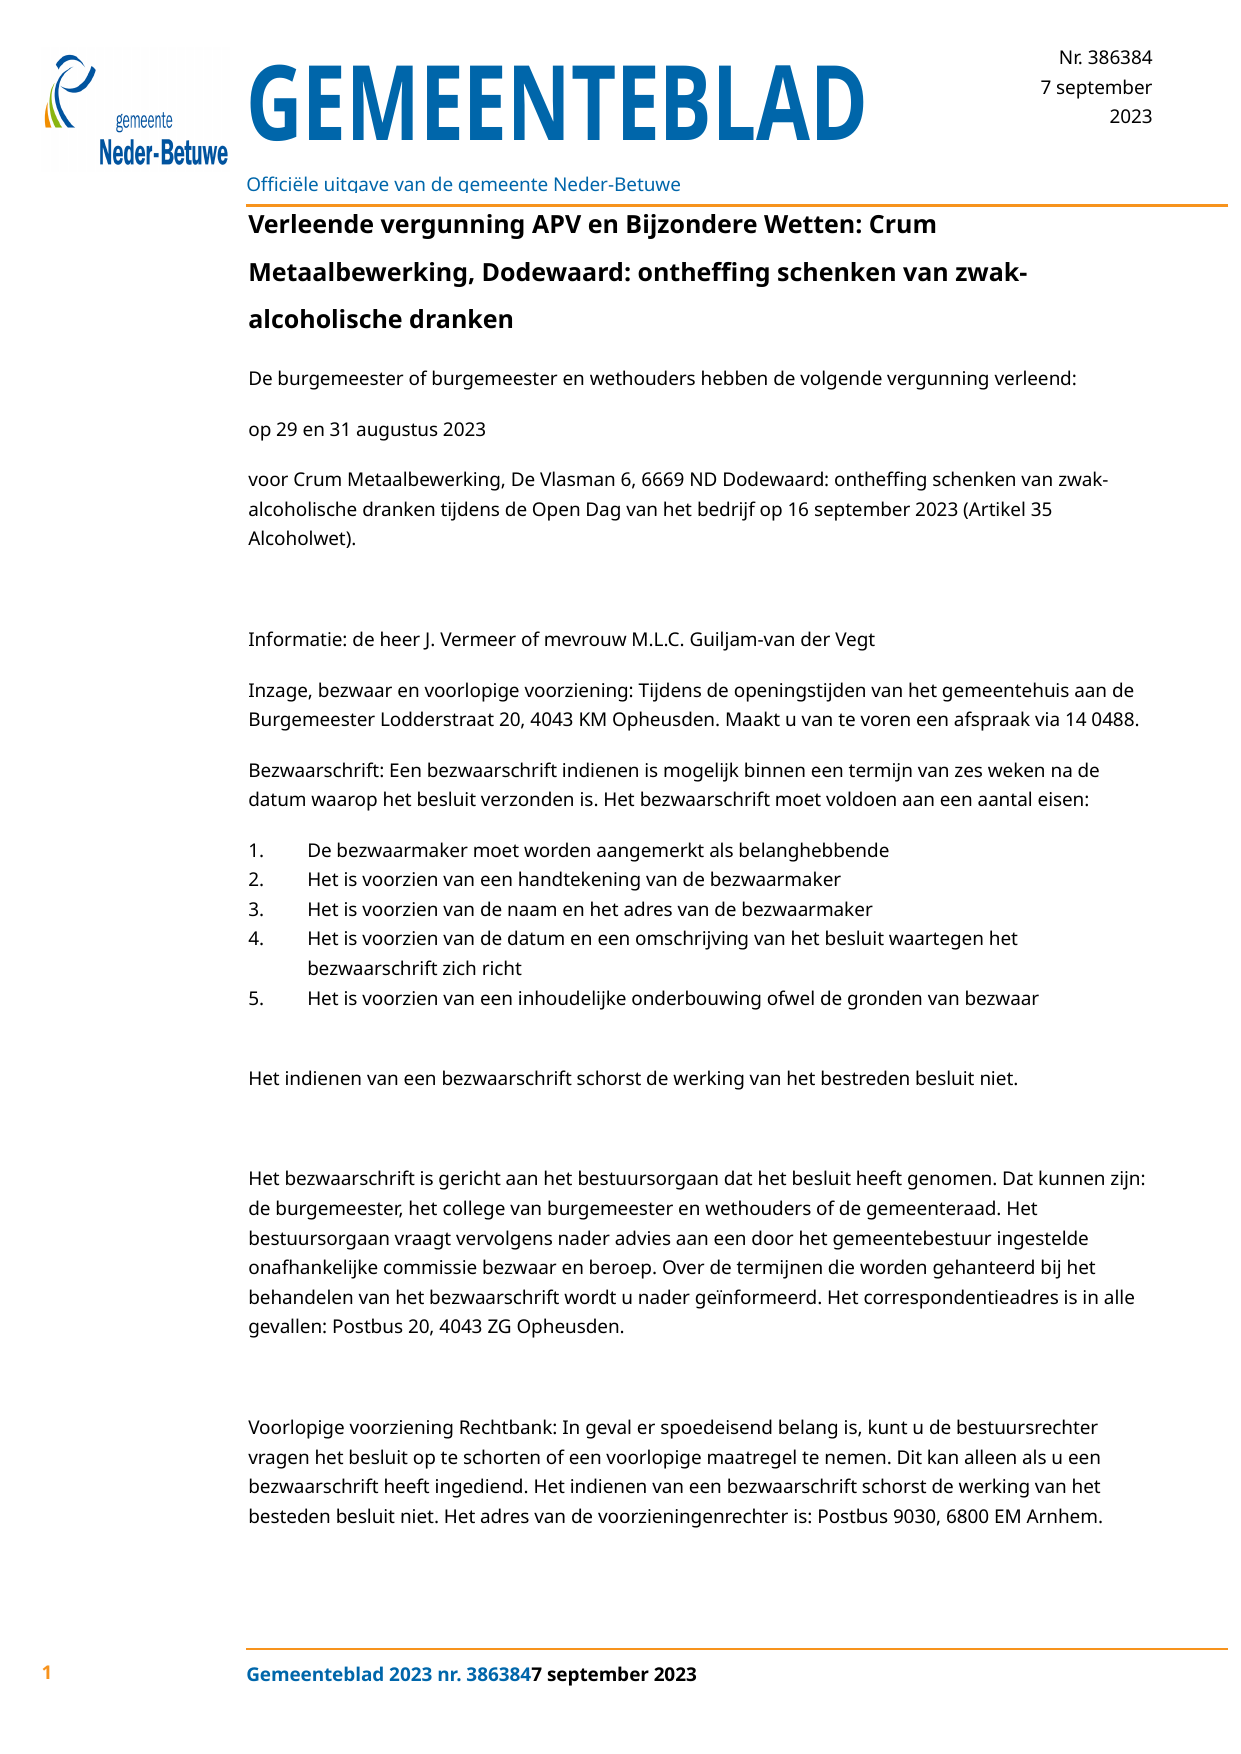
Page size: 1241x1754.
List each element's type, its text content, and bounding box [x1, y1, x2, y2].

picture [41, 47, 231, 172]
text Verleende vergunning APV en Bijzondere Wetten: Crum Metaalbewerking, Dodewaard: ontheffing schenken van zwak-alcoholische dranken [248, 207, 1152, 336]
text Het bezwaarschrift is gericht aan het bestuursorgaan dat het besluit heeft genomen. Dat kunnen zijn: de burgemeester, het college van burgemeester en wethouders of de gemeenteraad. Het bestuursorgaan vraagt vervolgens nader advies aan een door het gemeentebestuur ingestelde onafhankelijke commissie bezwaar en beroep. Over de termijnen die worden gehanteerd bij het behandelen van het bezwaarschrift wordt u nader geïnformeerd. Het correspondentieadres is in alle gevallen: Postbus 20, 4043 ZG Opheusden. [248, 1166, 1152, 1339]
text De burgemeester of burgemeester en wethouders hebben de volgende vergunning verleend: [248, 366, 1152, 391]
text Informatie: de heer J. Vermeer of mevrouw M.L.C. Guiljam-van der Vegt [248, 626, 1152, 652]
list Het is voorzien van de naam en het adres van de bezwaarmaker [248, 896, 1152, 922]
list Het is voorzien van de datum en een omschrijving van het besluit waartegen het bezwaarschrift zich richt [248, 926, 1152, 981]
list Het is voorzien van een inhoudelijke onderbouwing ofwel de gronden van bezwaar [248, 985, 1152, 1010]
text Inzage, bezwaar en voorlopige voorziening: Tijdens de openingstijden van het gemeentehuis aan de Burgemeester Lodderstraat 20, 4043 KM Opheusden. Maakt u van te voren een afspraak via 14 0488. [248, 677, 1152, 732]
text Voorlopige voorziening Rechtbank: In geval er spoedeisend belang is, kunt u de bestuursrechter vragen het besluit op te schorten of een voorlopige maatregel te nemen. Dit kan alleen als u een bezwaarschrift heeft ingediend. Het indienen van een bezwaarschrift schorst de werking van het besteden besluit niet. Het adres van de voorzieningenrechter is: Postbus 9030, 6800 EM Arnhem. [248, 1414, 1152, 1529]
text voor Crum Metaalbewerking, De Vlasman 6, 6669 ND Dodewaard: ontheffing schenken van zwak-alcoholische dranken tijdens de Open Dag van het bedrijf op 16 september 2023 (Artikel 35 Alcoholwet). [248, 466, 1152, 551]
text Bezwaarschrift: Een bezwaarschrift indienen is mogelijk binnen een termijn van zes weken na de datum waarop het besluit verzonden is. Het bezwaarschrift moet voldoen aan een aantal eisen: [248, 757, 1152, 812]
text op 29 en 31 augustus 2023 [248, 416, 1152, 442]
text Het indienen van een bezwaarschrift schorst de werking van het bestreden besluit niet. [248, 1065, 1152, 1090]
list Het is voorzien van een handtekening van de bezwaarmaker [248, 866, 1152, 892]
list De bezwaarmaker moet worden aangemerkt als belanghebbende [248, 837, 1152, 862]
